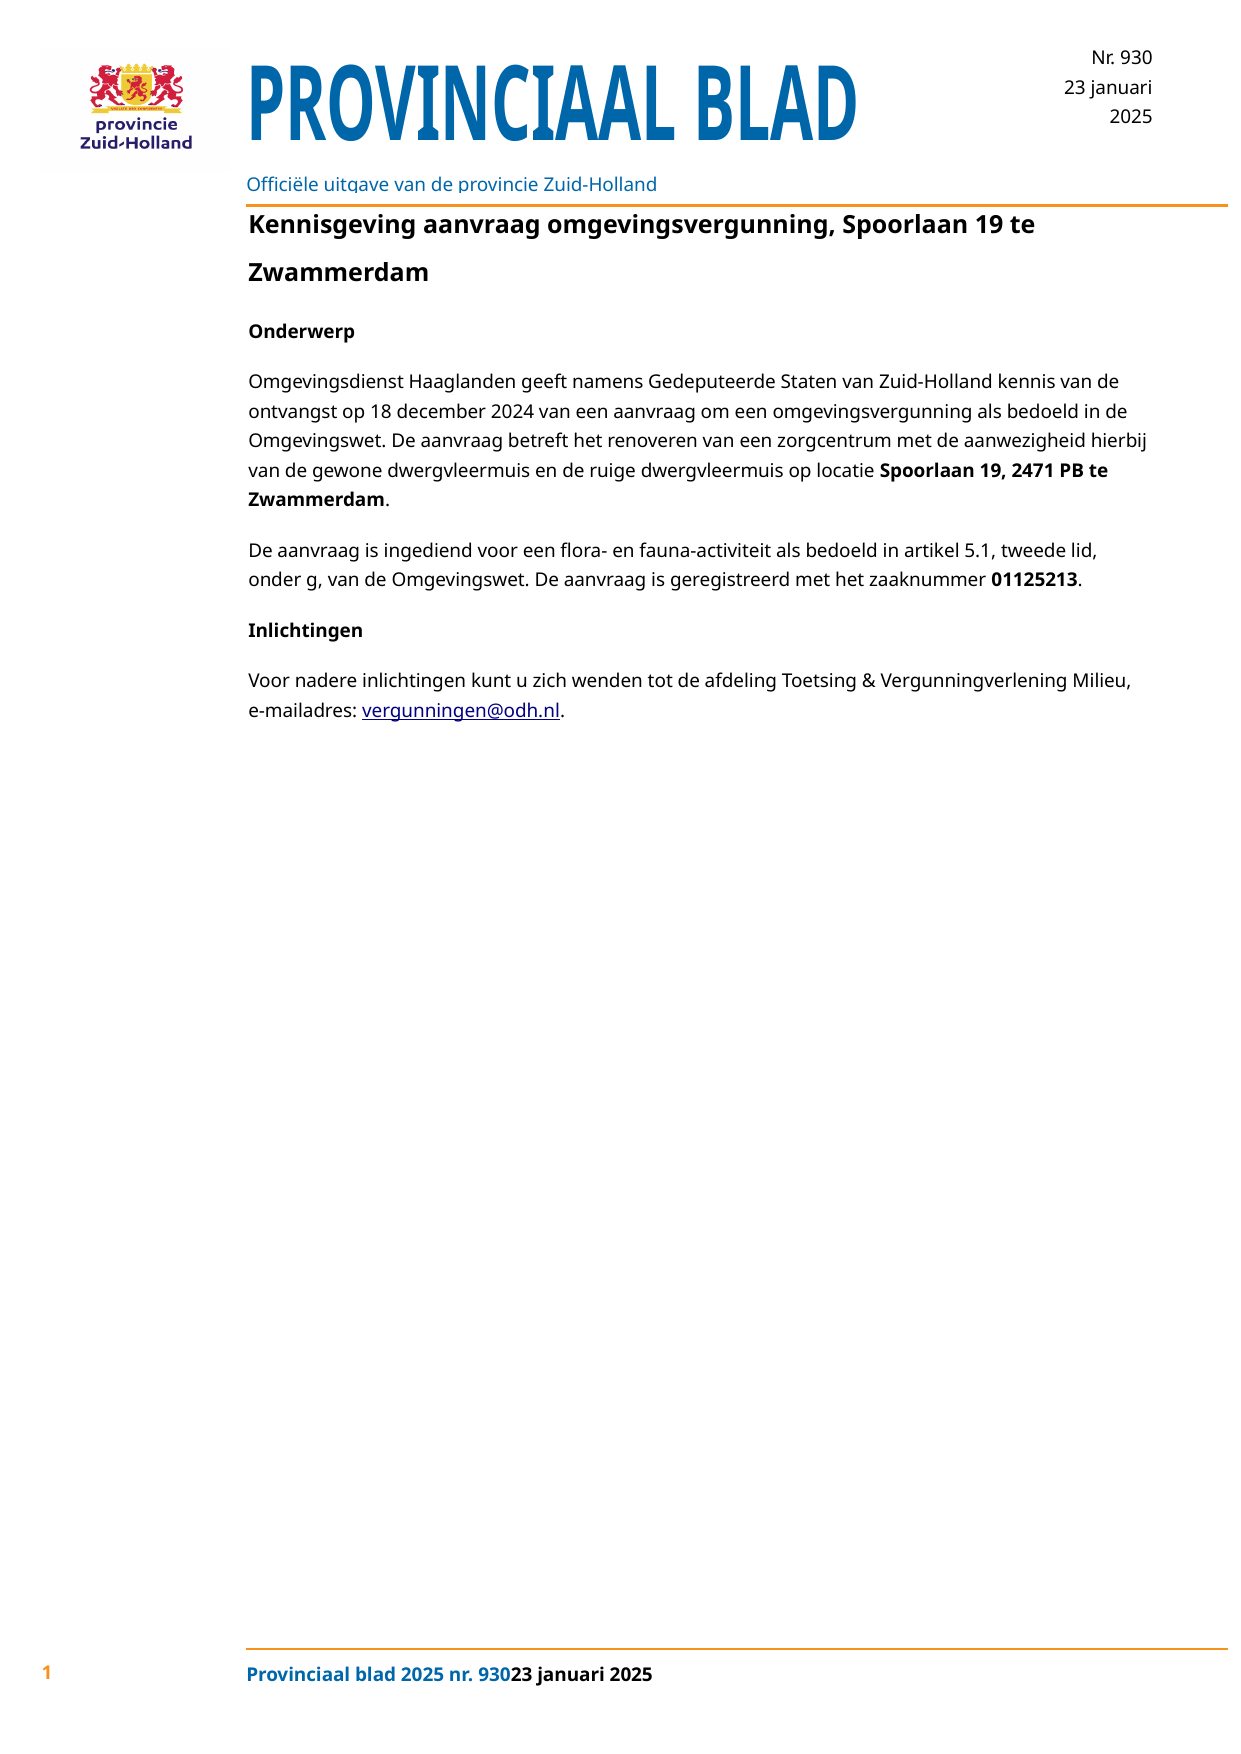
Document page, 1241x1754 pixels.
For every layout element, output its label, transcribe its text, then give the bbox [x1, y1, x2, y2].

text Kennisgeving aanvraag omgevingsvergunning, Spoorlaan 19 te Zwammerdam [248, 207, 1152, 288]
text Voor nadere inlichtingen kunt u zich wenden tot de afdeling Toetsing & Vergunningverlening Milieu, e-mailadres: vergunningen@odh.nl. [248, 667, 1152, 723]
text Omgevingsdienst Haaglanden geeft namens Gedeputeerde Staten van Zuid-Holland kennis van de ontvangst op 18 december 2024 van een aanvraag om een omgevingsvergunning als bedoeld in de Omgevingswet. De aanvraag betreft het renoveren van een zorgcentrum met de aanwezigheid hierbij van de gewone dwergvleermuis en de ruige dwergvleermuis op locatie Spoorlaan 19, 2471 PB te Zwammerdam. [248, 368, 1152, 512]
text Onderwerp [248, 318, 1152, 344]
text De aanvraag is ingediend voor een flora- en fauna-activiteit als bedoeld in artikel 5.1, tweede lid, onder g, van de Omgevingswet. De aanvraag is geregistreerd met het zaaknummer 01125213. [248, 537, 1152, 592]
picture [41, 47, 231, 172]
text Inlichtingen [248, 617, 1152, 643]
